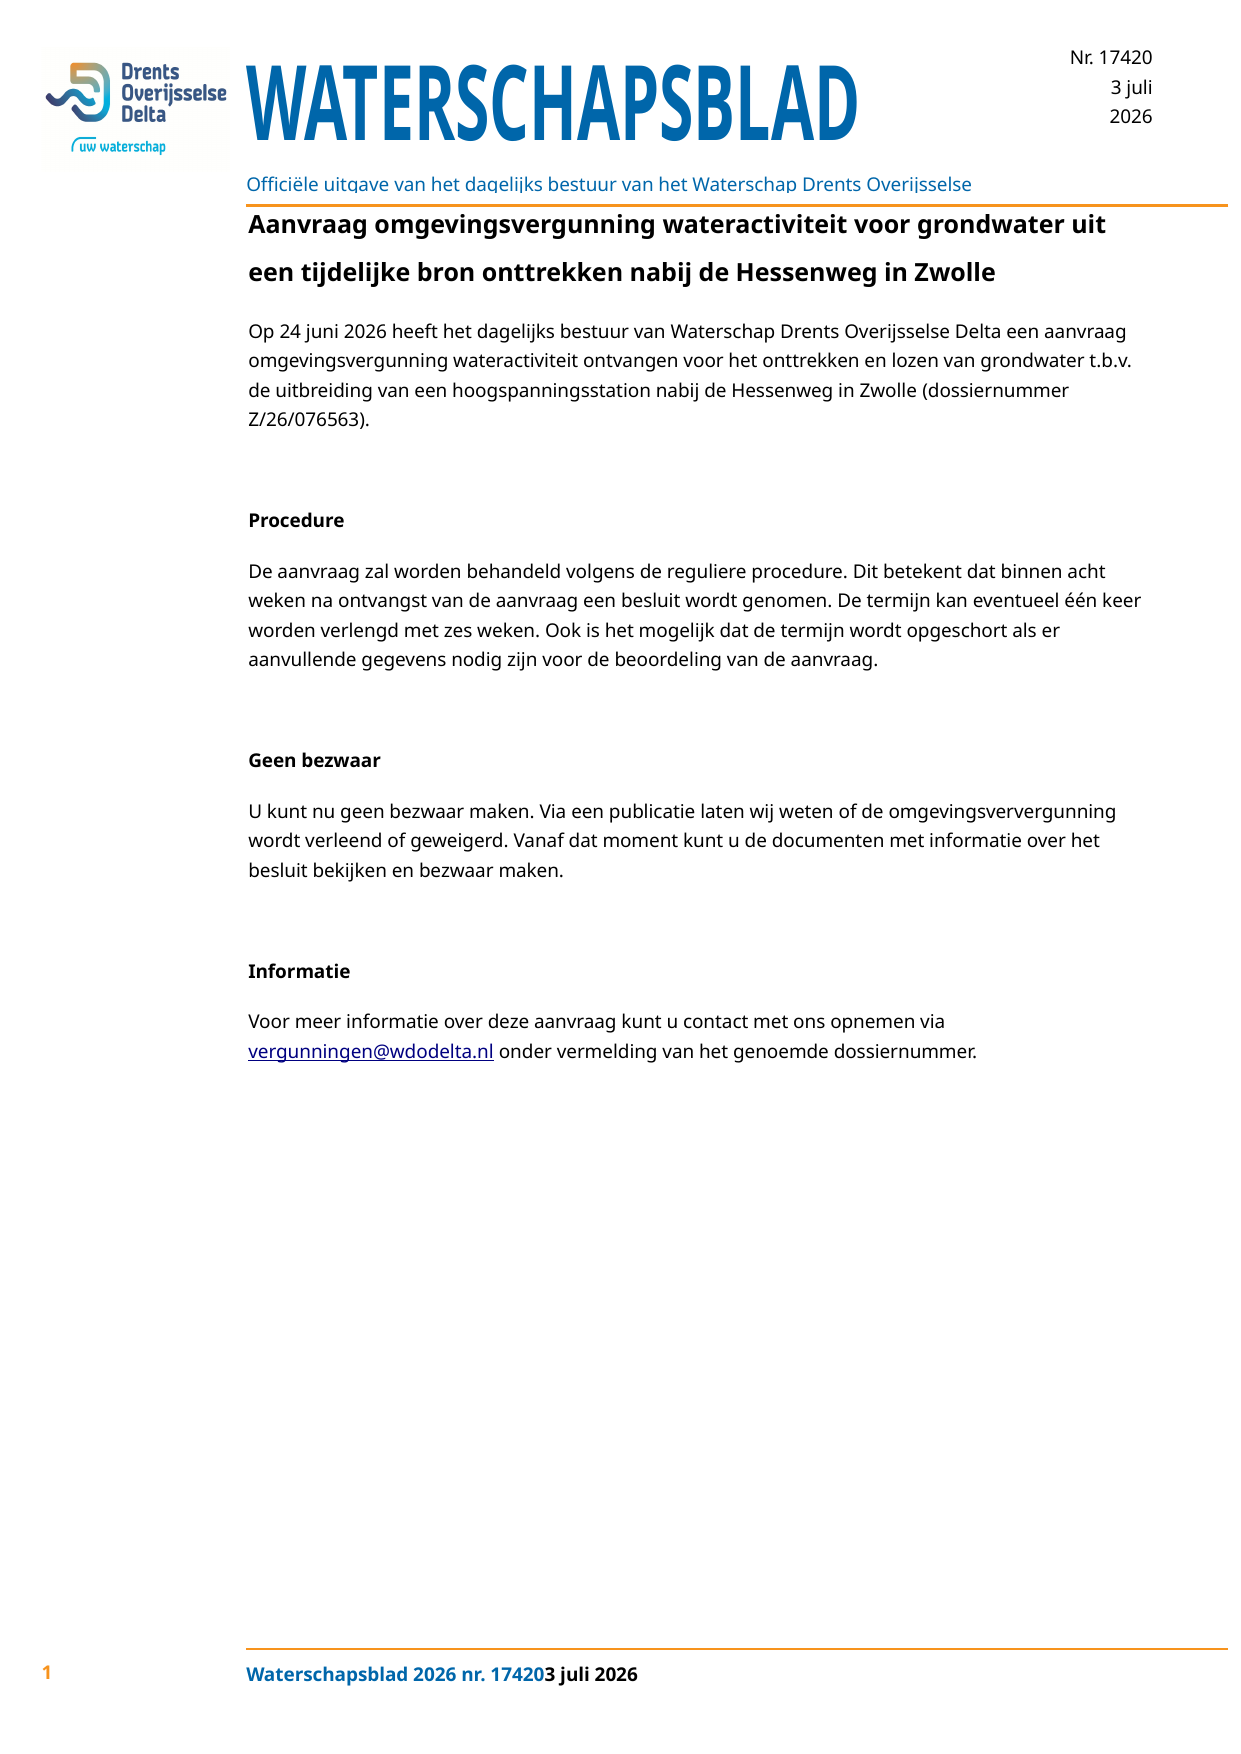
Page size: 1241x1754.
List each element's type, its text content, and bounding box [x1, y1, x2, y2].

text Op 24 juni 2026 heeft het dagelijks bestuur van Waterschap Drents Overijsselse Delta een aanvraag omgevingsvergunning wateractiviteit ontvangen voor het onttrekken en lozen van grondwater t.b.v. de uitbreiding van een hoogspanningsstation nabij de Hessenweg in Zwolle (dossiernummer Z/26/076563). [248, 318, 1152, 432]
text Geen bezwaar [248, 747, 1152, 773]
text Aanvraag omgevingsvergunning wateractiviteit voor grondwater uit een tijdelijke bron onttrekken nabij de Hessenweg in Zwolle [248, 207, 1152, 288]
picture [41, 47, 231, 172]
text Procedure [248, 507, 1152, 533]
text De aanvraag zal worden behandeld volgens de reguliere procedure. Dit betekent dat binnen acht weken na ontvangst van de aanvraag een besluit wordt genomen. De termijn kan eventueel één keer worden verlengd met zes weken. Ook is het mogelijk dat de termijn wordt opgeschort als er aanvullende gegevens nodig zijn voor de beoordeling van de aanvraag. [248, 558, 1152, 672]
text Informatie [248, 958, 1152, 984]
text Voor meer informatie over deze aanvraag kunt u contact met ons opnemen via vergunningen@wdodelta.nl onder vermelding van het genoemde dossiernummer. [248, 1008, 1152, 1064]
text U kunt nu geen bezwaar maken. Via een publicatie laten wij weten of de omgevingsververgunning wordt verleend of geweigerd. Vanaf dat moment kunt u de documenten met informatie over het besluit bekijken en bezwaar maken. [248, 798, 1152, 883]
